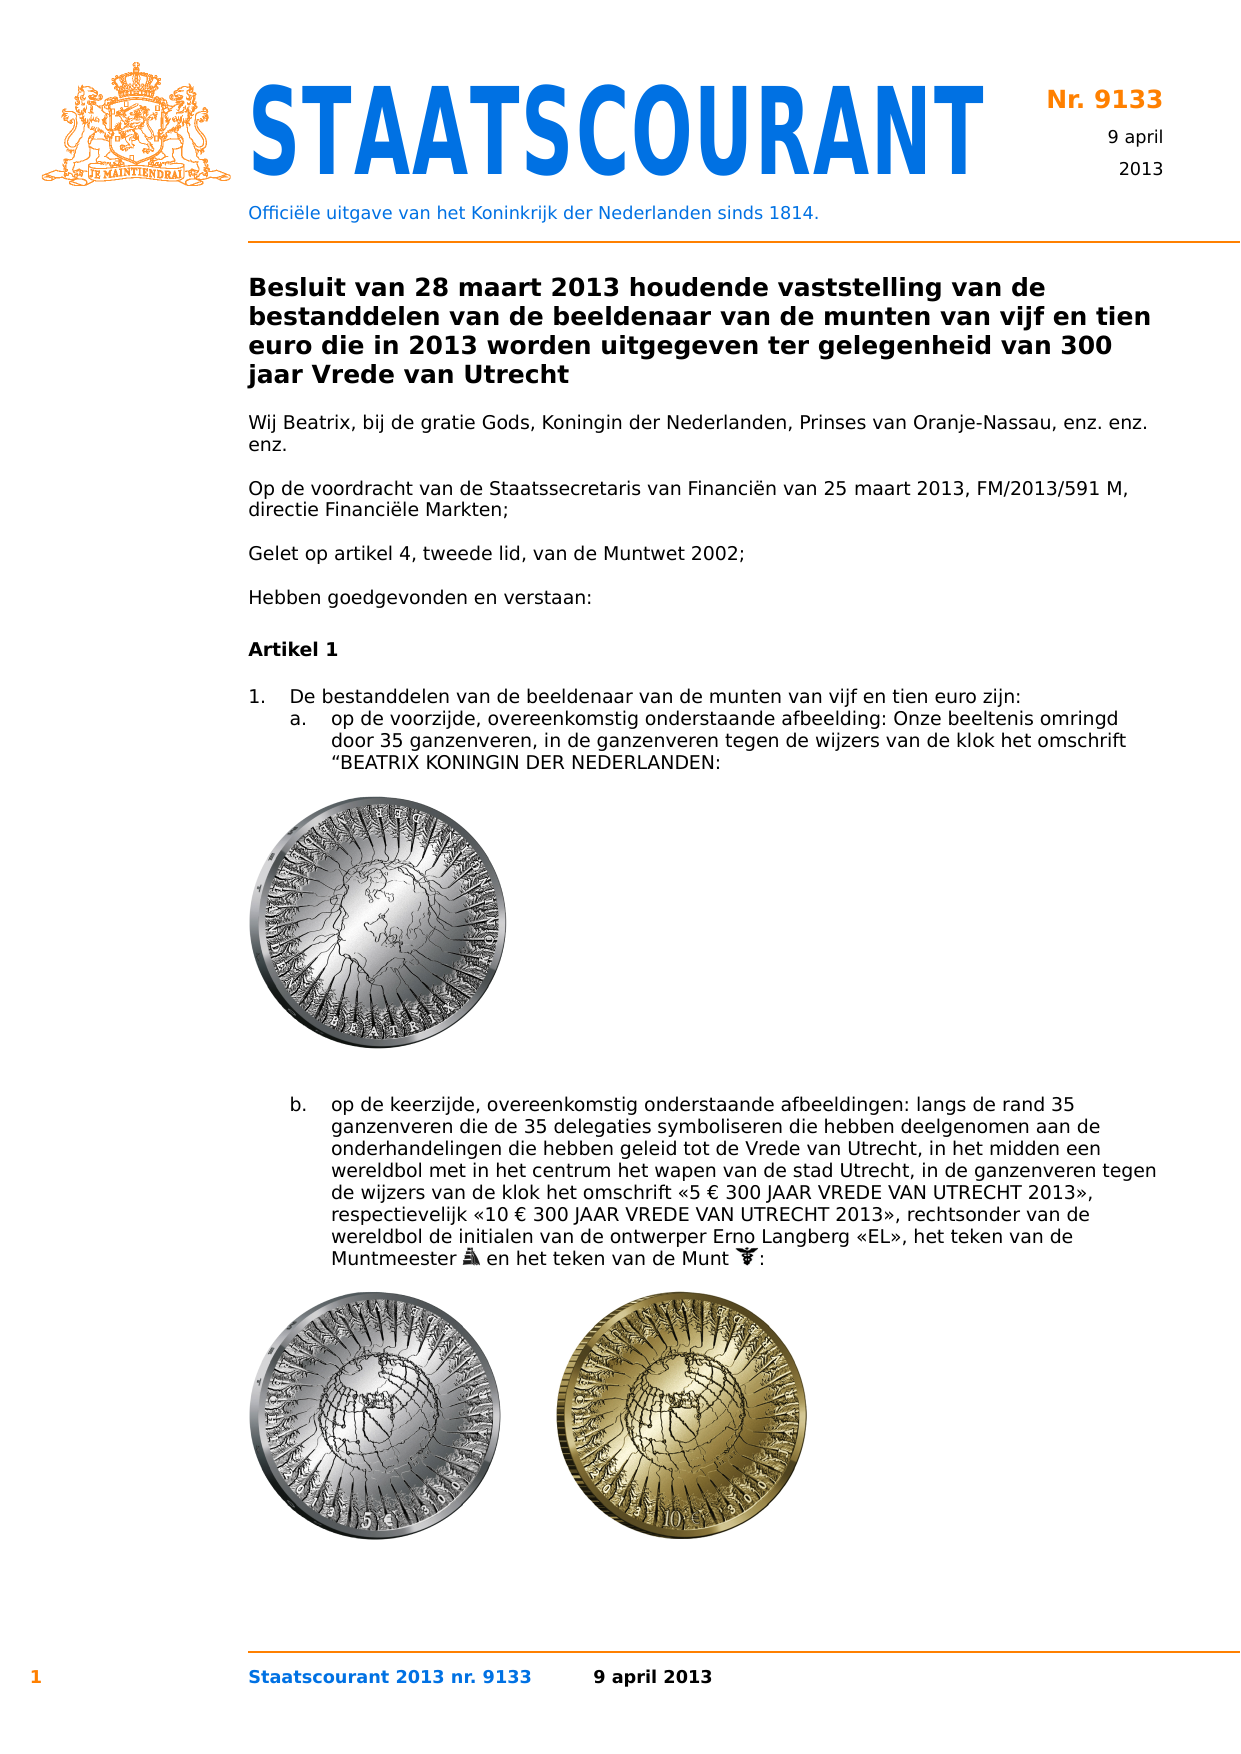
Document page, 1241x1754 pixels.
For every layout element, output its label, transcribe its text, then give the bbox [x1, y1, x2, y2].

text Wij Beatrix, bij de gratie Gods, Koningin der Nederlanden, Prinses van Oranje-Nassau, enz. enz. enz. [248, 412, 1163, 456]
text Gelet op artikel 4, tweede lid, van de Muntwet 2002; [248, 543, 1163, 565]
table_cell Officiële uitgave van het Koninkrijk der Nederlanden sinds 1814. [248, 203, 1240, 241]
picture [735, 1247, 759, 1266]
table_header STAATSCOURANT [248, 62, 998, 203]
text a. op de voorzijde, overeenkomstig onderstaande afbeelding: Onze beeltenis omringd door 35 ganzenveren, in de ganzenveren tegen de wijzers van de klok het omschrift “BEATRIX KONINGIN DER NEDERLANDEN: [289, 708, 1163, 774]
picture [248, 795, 508, 1050]
picture [462, 1247, 481, 1266]
text 1. De bestanddelen van de beeldenaar van de munten van vijf en tien euro zijn: [248, 686, 1163, 708]
text b. op de keerzijde, overeenkomstig onderstaande afbeeldingen: langs de rand 35 ganzenveren die de 35 delegaties symboliseren die hebben deelgenomen aan de onderhandelingen die hebben geleid tot de Vrede van Utrecht, in het midden een wereldbol met in het centrum het wapen van de stad Utrecht, in de ganzenveren tegen de wijzers van de klok het omschrift «5 € 300 JAAR VREDE VAN UTRECHT 2013», respectievelijk «10 € 300 JAAR VREDE VAN UTRECHT 2013», rechtsonder van de wereldbol de initialen van de ontwerper Erno Langberg «EL», het teken van de Muntmeester en het teken van de Munt : [289, 1094, 1163, 1270]
subtitle Besluit van 28 maart 2013 houdende vaststelling van de bestanddelen van de beeldenaar van de munten van vijf en tien euro die in 2013 worden uitgegeven ter gelegenheid van 300 jaar Vrede van Utrecht [248, 273, 1163, 390]
table_cell 9 april [998, 121, 1240, 153]
table_header [25, 62, 248, 241]
subtitle Artikel 1 [248, 639, 1163, 661]
picture [248, 1291, 898, 1540]
table_cell 2013 [998, 153, 1240, 203]
text Op de voordracht van de Staatssecretaris van Financiën van 25 maart 2013, FM/2013/591 M, directie Financiële Markten; [248, 477, 1163, 521]
table_header Nr. 9133 [998, 62, 1240, 121]
text Hebben goedgevonden en verstaan: [248, 587, 1163, 609]
picture [41, 62, 231, 186]
